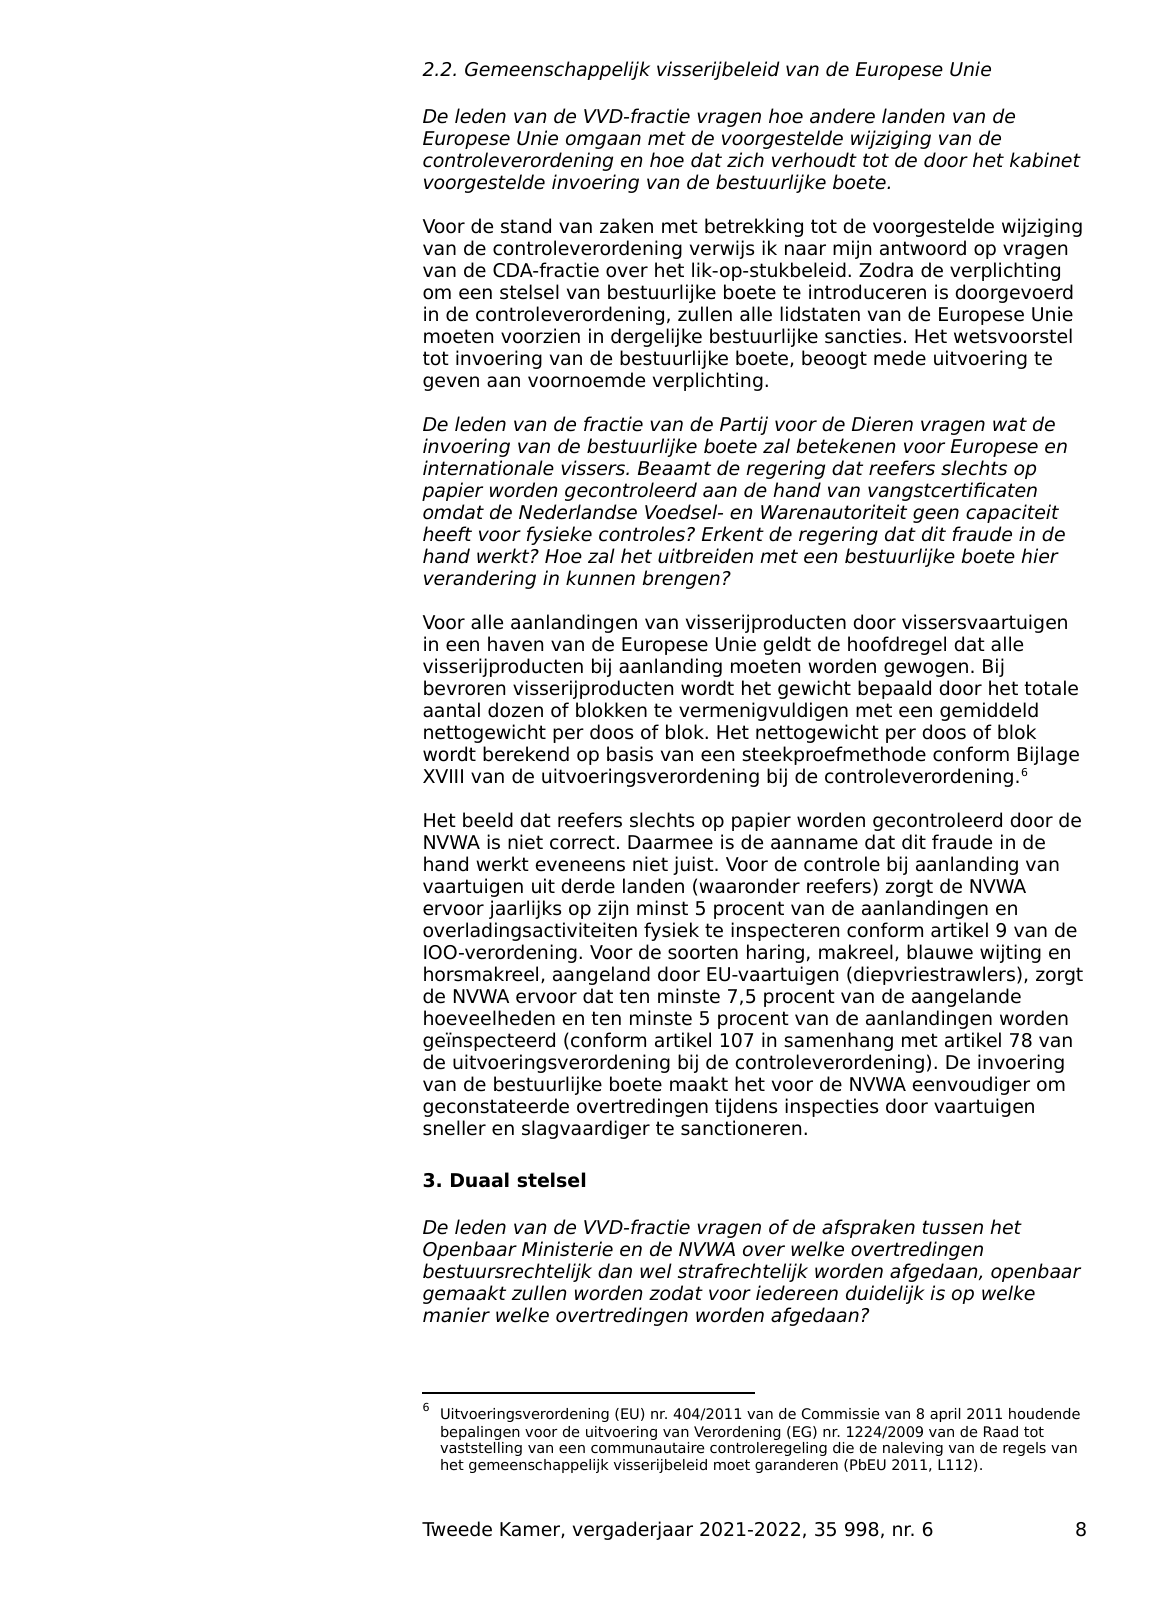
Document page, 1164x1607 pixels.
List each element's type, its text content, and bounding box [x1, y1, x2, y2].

text Het beeld dat reefers slechts op papier worden gecontroleerd door de NVWA is niet correct. Daarmee is de aanname dat dit fraude in de hand werkt eveneens niet juist. Voor de controle bij aanlanding van vaartuigen uit derde landen (waaronder reefers) zorgt de NVWA ervoor jaarlijks op zijn minst 5 procent van de aanlandingen en overladingsactiviteiten fysiek te inspecteren conform artikel 9 van de IOO-verordening. Voor de soorten haring, makreel, blauwe wijting en horsmakreel, aangeland door EU-vaartuigen (diepvriestrawlers), zorgt de NVWA ervoor dat ten minste 7,5 procent van de aangelande hoeveelheden en ten minste 5 procent van de aanlandingen worden geïnspecteerd (conform artikel 107 in samenhang met artikel 78 van de uitvoeringsverordening bij de controleverordening). De invoering van de bestuurlijke boete maakt het voor de NVWA eenvoudiger om geconstateerde overtredingen tijdens inspecties door vaartuigen sneller en slagvaardiger te sanctioneren. [422, 810, 1087, 1140]
text De leden van de fractie van de Partij voor de Dieren vragen wat de invoering van de bestuurlijke boete zal betekenen voor Europese en internationale vissers. Beaamt de regering dat reefers slechts op papier worden gecontroleerd aan de hand van vangstcertificaten omdat de Nederlandse Voedsel- en Warenautoriteit geen capaciteit heeft voor fysieke controles? Erkent de regering dat dit fraude in de hand werkt? Hoe zal het uitbreiden met een bestuurlijke boete hier verandering in kunnen brengen? [422, 414, 1087, 590]
subtitle 2.2. Gemeenschappelijk visserijbeleid van de Europese Unie [422, 59, 1087, 81]
text De leden van de VVD-fractie vragen of de afspraken tussen het Openbaar Ministerie en de NVWA over welke overtredingen bestuursrechtelijk dan wel strafrechtelijk worden afgedaan, openbaar gemaakt zullen worden zodat voor iedereen duidelijk is op welke manier welke overtredingen worden afgedaan? [422, 1217, 1087, 1327]
text Voor alle aanlandingen van visserijproducten door vissersvaartuigen in een haven van de Europese Unie geldt de hoofdregel dat alle visserijproducten bij aanlanding moeten worden gewogen. Bij bevroren visserijproducten wordt het gewicht bepaald door het totale aantal dozen of blokken te vermenigvuldigen met een gemiddeld nettogewicht per doos of blok. Het nettogewicht per doos of blok wordt berekend op basis van een steekproefmethode conform Bijlage XVIII van de uitvoeringsverordening bij de controleverordening. [422, 612, 1087, 788]
text Uitvoeringsverordening (EU) nr. 404/2011 van de Commissie van 8 april 2011 houdende bepalingen voor de uitvoering van Verordening (EG) nr. 1224/2009 van de Raad tot vaststelling van een communautaire controleregeling die de naleving van de regels van het gemeenschappelijk visserijbeleid moet garanderen (PbEU 2011, L112). [422, 1402, 1087, 1474]
text De leden van de VVD-fractie vragen hoe andere landen van de Europese Unie omgaan met de voorgestelde wijziging van de controleverordening en hoe dat zich verhoudt tot de door het kabinet voorgestelde invoering van de bestuurlijke boete. [422, 106, 1087, 194]
text Voor de stand van zaken met betrekking tot de voorgestelde wijziging van de controleverordening verwijs ik naar mijn antwoord op vragen van de CDA-fractie over het lik-op-stukbeleid. Zodra de verplichting om een stelsel van bestuurlijke boete te introduceren is doorgevoerd in de controleverordening, zullen alle lidstaten van de Europese Unie moeten voorzien in dergelijke bestuurlijke sancties. Het wetsvoorstel tot invoering van de bestuurlijke boete, beoogt mede uitvoering te geven aan voornoemde verplichting. [422, 216, 1087, 392]
subtitle 3. Duaal stelsel [422, 1170, 1087, 1192]
